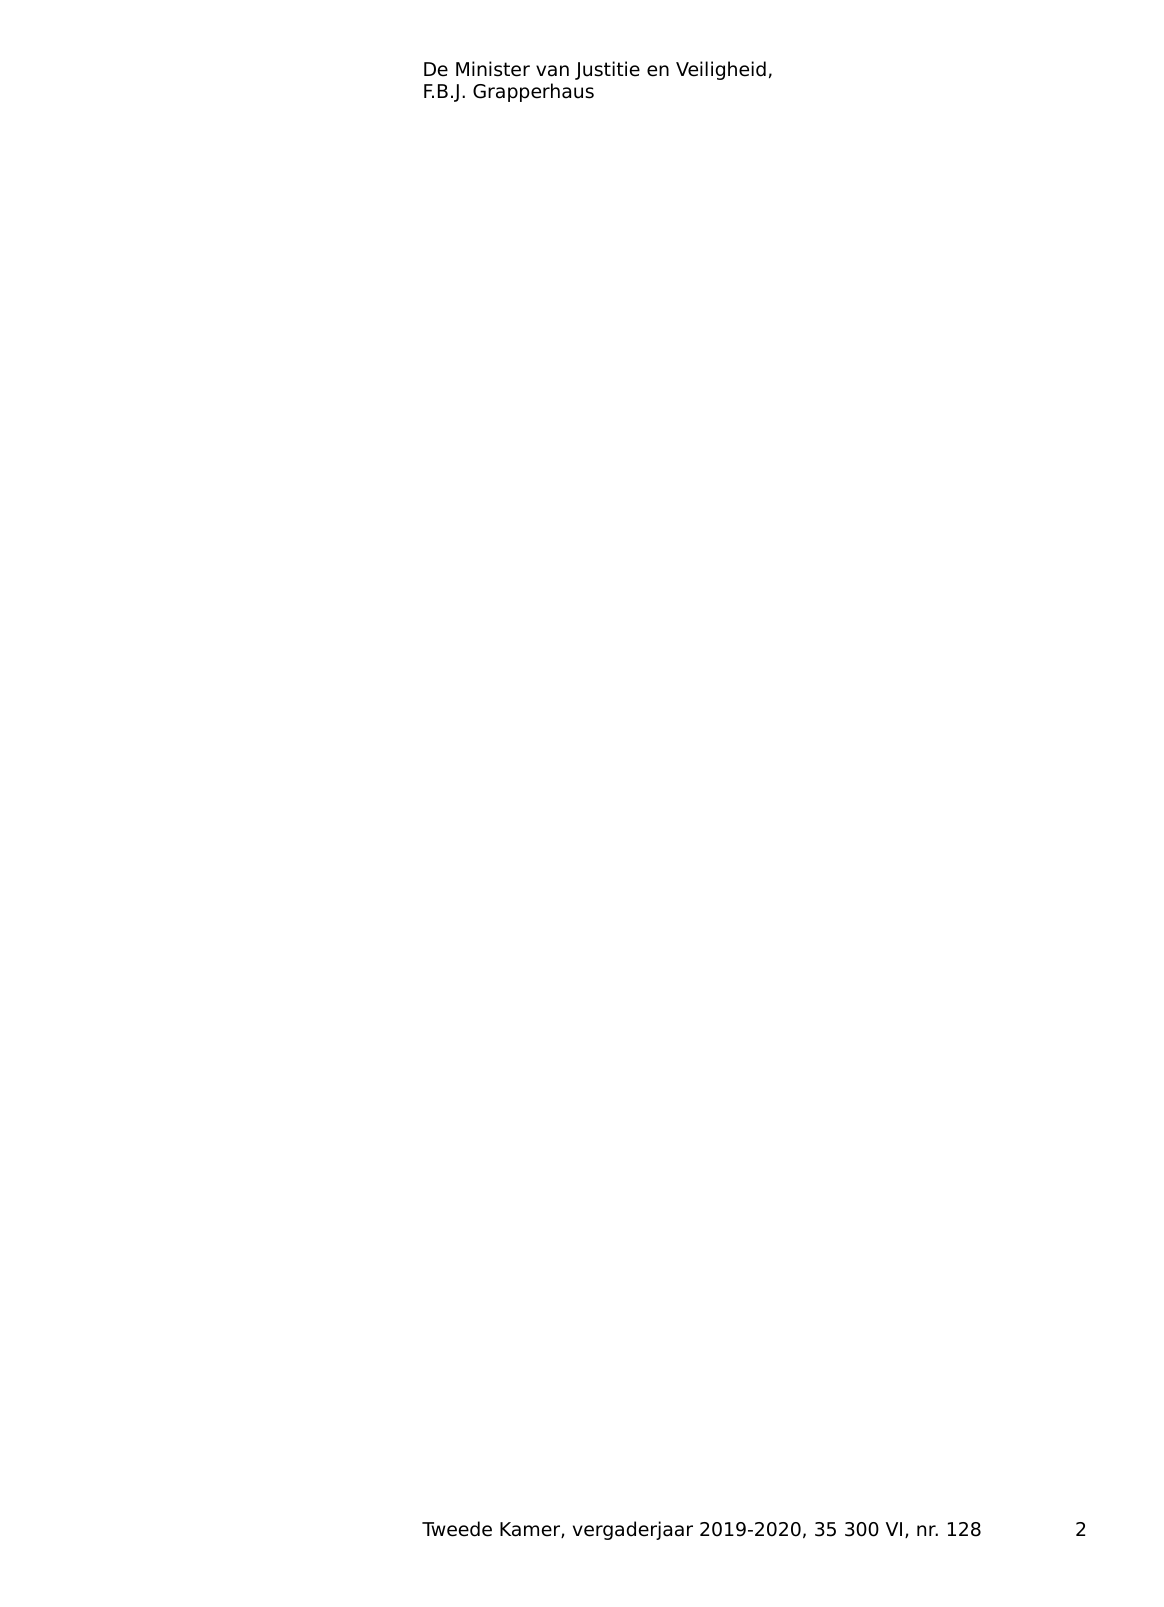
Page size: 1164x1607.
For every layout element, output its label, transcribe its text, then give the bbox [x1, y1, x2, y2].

text De Minister van Justitie en Veiligheid, F.B.J. Grapperhaus [422, 59, 1087, 103]
